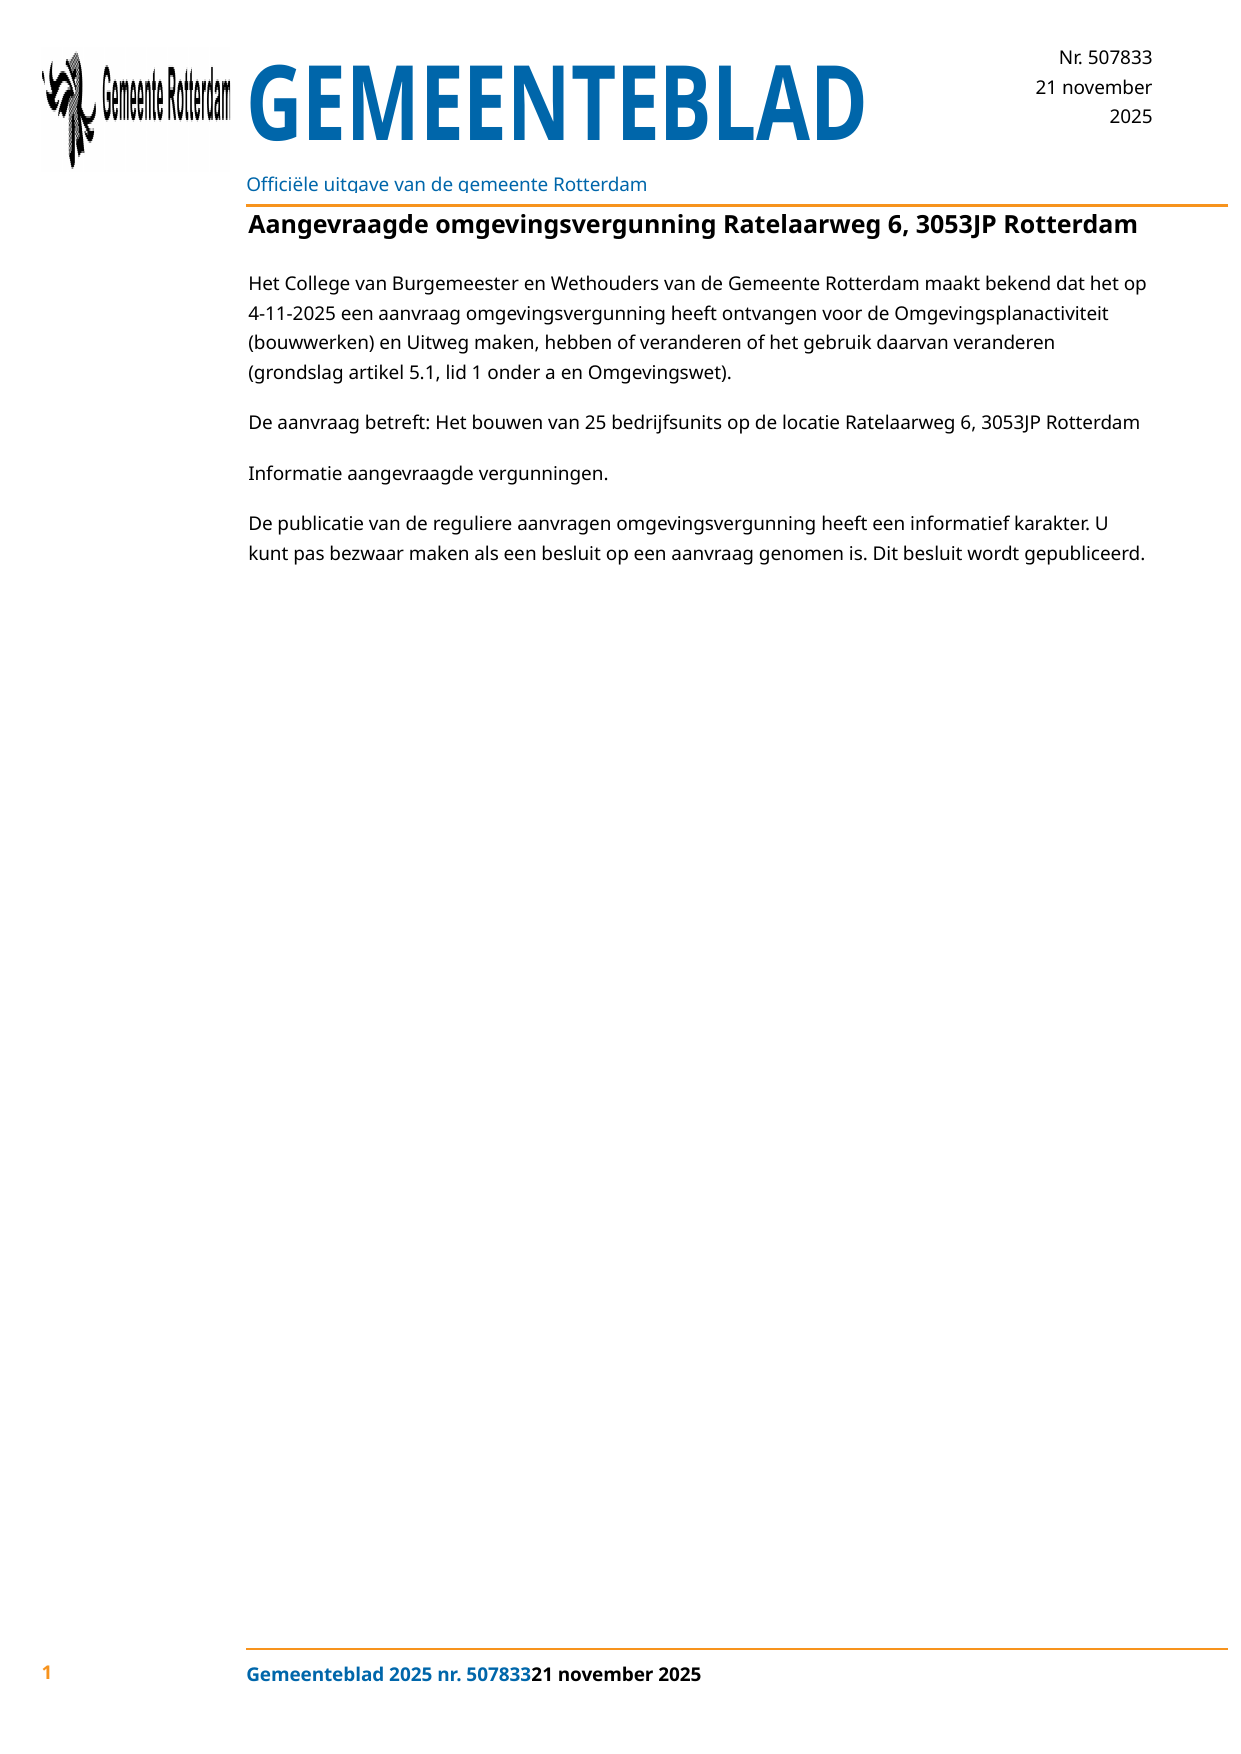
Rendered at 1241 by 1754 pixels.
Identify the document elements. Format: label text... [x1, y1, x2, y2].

text Het College van Burgemeester en Wethouders van de Gemeente Rotterdam maakt bekend dat het op 4-11-2025 een aanvraag omgevingsvergunning heeft ontvangen voor de Omgevingsplanactiviteit (bouwwerken) en Uitweg maken, hebben of veranderen of het gebruik daarvan veranderen (grondslag artikel 5.1, lid 1 onder a en Omgevingswet). [248, 270, 1152, 385]
text Aangevraagde omgevingsvergunning Ratelaarweg 6, 3053JP Rotterdam [248, 207, 1152, 241]
text De aanvraag betreft: Het bouwen van 25 bedrijfsunits op de locatie Ratelaarweg 6, 3053JP Rotterdam [248, 409, 1152, 435]
text De publicatie van de reguliere aanvragen omgevingsvergunning heeft een informatief karakter. U kunt pas bezwaar maken als een besluit op een aanvraag genomen is. Dit besluit wordt gepubliceerd. [248, 510, 1152, 566]
text Informatie aangevraagde vergunningen. [248, 460, 1152, 486]
picture [41, 47, 231, 172]
